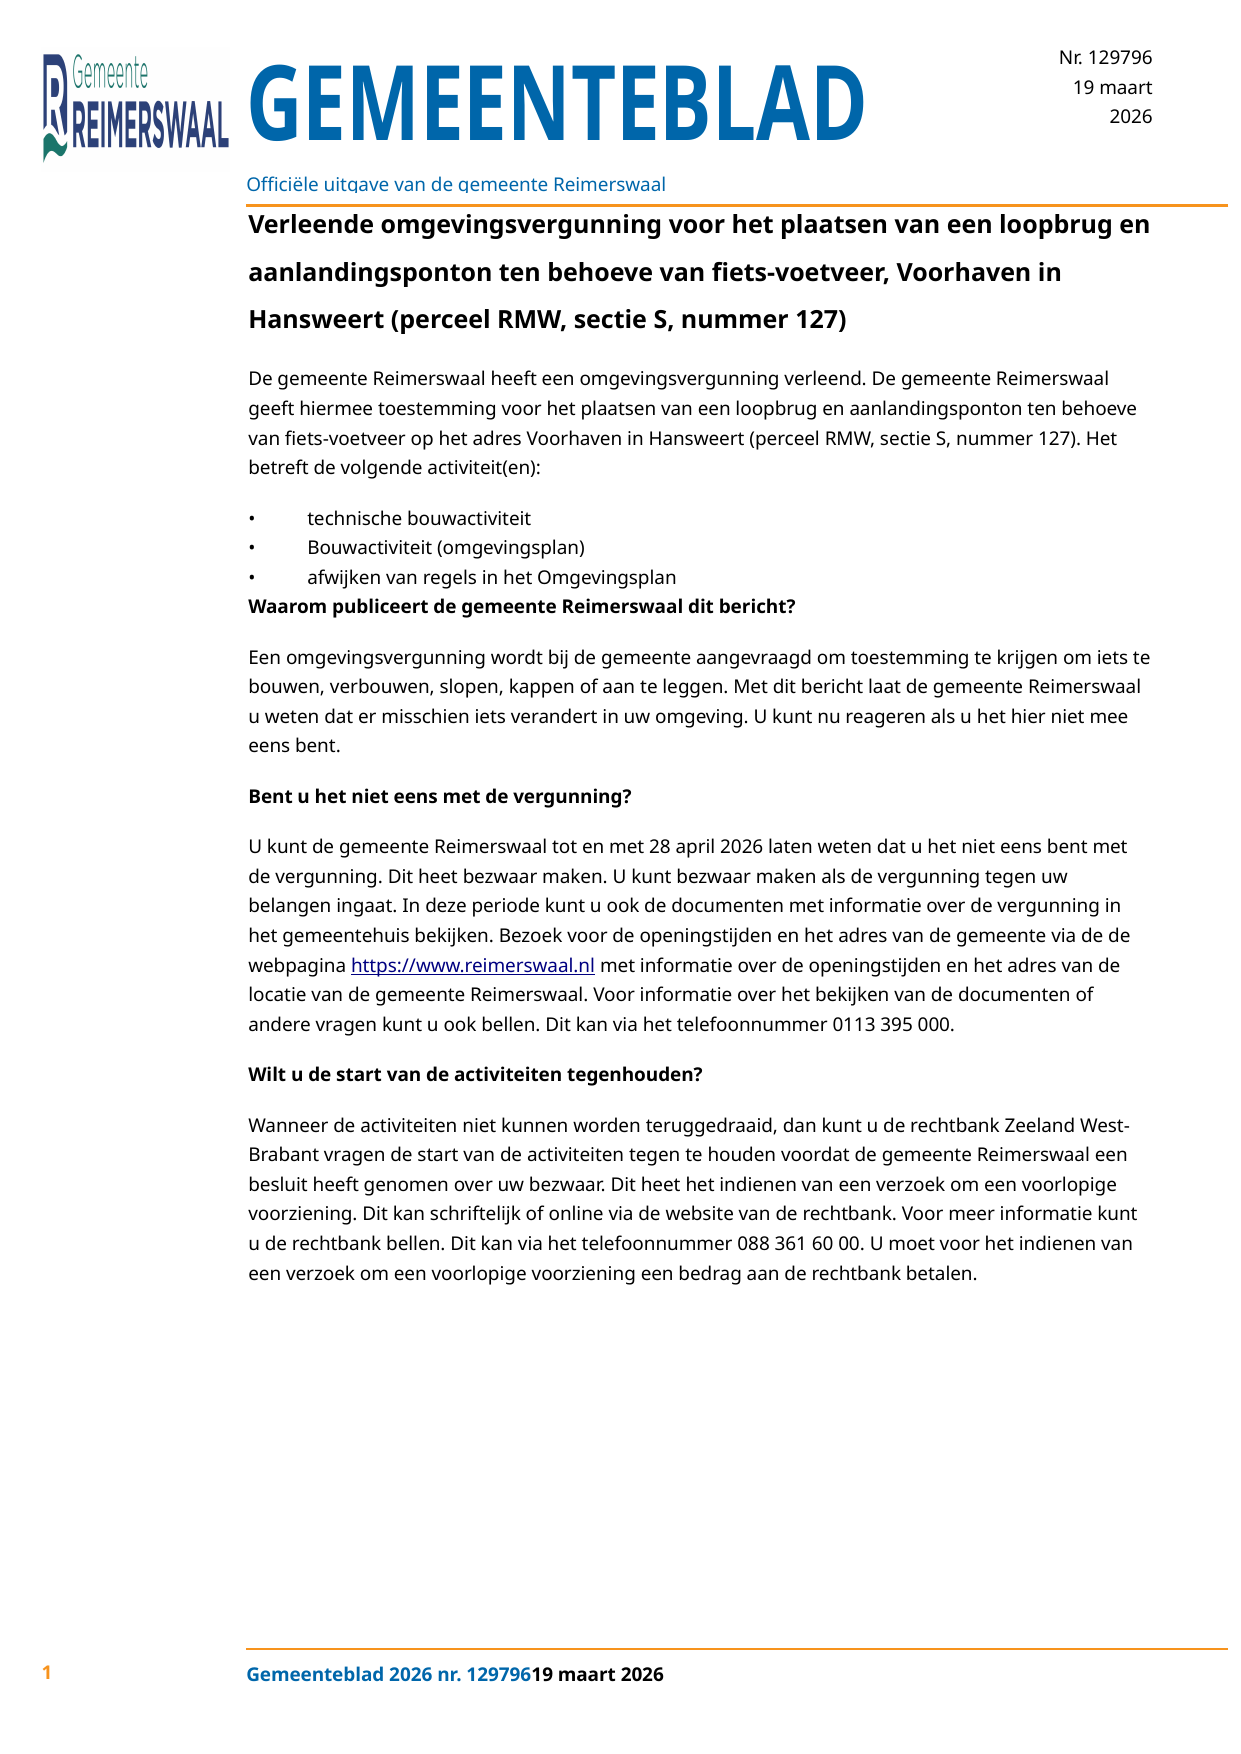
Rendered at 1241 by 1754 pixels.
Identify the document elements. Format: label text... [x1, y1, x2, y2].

text Waarom publiceert de gemeente Reimerswaal dit bericht? [248, 593, 1152, 619]
text De gemeente Reimerswaal heeft een omgevingsvergunning verleend. De gemeente Reimerswaal geeft hiermee toestemming voor het plaatsen van een loopbrug en aanlandingsponton ten behoeve van fiets-voetveer op het adres Voorhaven in Hansweert (perceel RMW, sectie S, nummer 127). Het betreft de volgende activiteit(en): [248, 366, 1152, 480]
text Verleende omgevingsvergunning voor het plaatsen van een loopbrug en aanlandingsponton ten behoeve van fiets-voetveer, Voorhaven in Hansweert (perceel RMW, sectie S, nummer 127) [248, 207, 1152, 336]
picture [41, 47, 231, 172]
text Wanneer de activiteiten niet kunnen worden teruggedraaid, dan kunt u de rechtbank Zeeland West-Brabant vragen de start van de activiteiten tegen te houden voordat de gemeente Reimerswaal een besluit heeft genomen over uw bezwaar. Dit heet het indienen van een verzoek om een voorlopige voorziening. Dit kan schriftelijk of online via de website van de rechtbank. Voor meer informatie kunt u de rechtbank bellen. Dit kan via het telefoonnummer 088 361 60 00. U moet voor het indienen van een verzoek om een voorlopige voorziening een bedrag aan de rechtbank betalen. [248, 1112, 1152, 1285]
text Wilt u de start van de activiteiten tegenhouden? [248, 1061, 1152, 1087]
list technische bouwactiviteit [248, 505, 1152, 530]
list Bouwactiviteit (omgevingsplan) [248, 534, 1152, 560]
text Bent u het niet eens met de vergunning? [248, 783, 1152, 809]
text U kunt de gemeente Reimerswaal tot en met 28 april 2026 laten weten dat u het niet eens bent met de vergunning. Dit heet bezwaar maken. U kunt bezwaar maken als de vergunning tegen uw belangen ingaat. In deze periode kunt u ook de documenten met informatie over de vergunning in het gemeentehuis bekijken. Bezoek voor de openingstijden en het adres van de gemeente via de de webpagina https://www.reimerswaal.nl met informatie over de openingstijden en het adres van de locatie van de gemeente Reimerswaal. Voor informatie over het bekijken van de documenten of andere vragen kunt u ook bellen. Dit kan via het telefoonnummer 0113 395 000. [248, 833, 1152, 1037]
list afwijken van regels in het Omgevingsplan [248, 564, 1152, 589]
text Een omgevingsvergunning wordt bij de gemeente aangevraagd om toestemming te krijgen om iets te bouwen, verbouwen, slopen, kappen of aan te leggen. Met dit bericht laat de gemeente Reimerswaal u weten dat er misschien iets verandert in uw omgeving. U kunt nu reageren als u het hier niet mee eens bent. [248, 644, 1152, 758]
